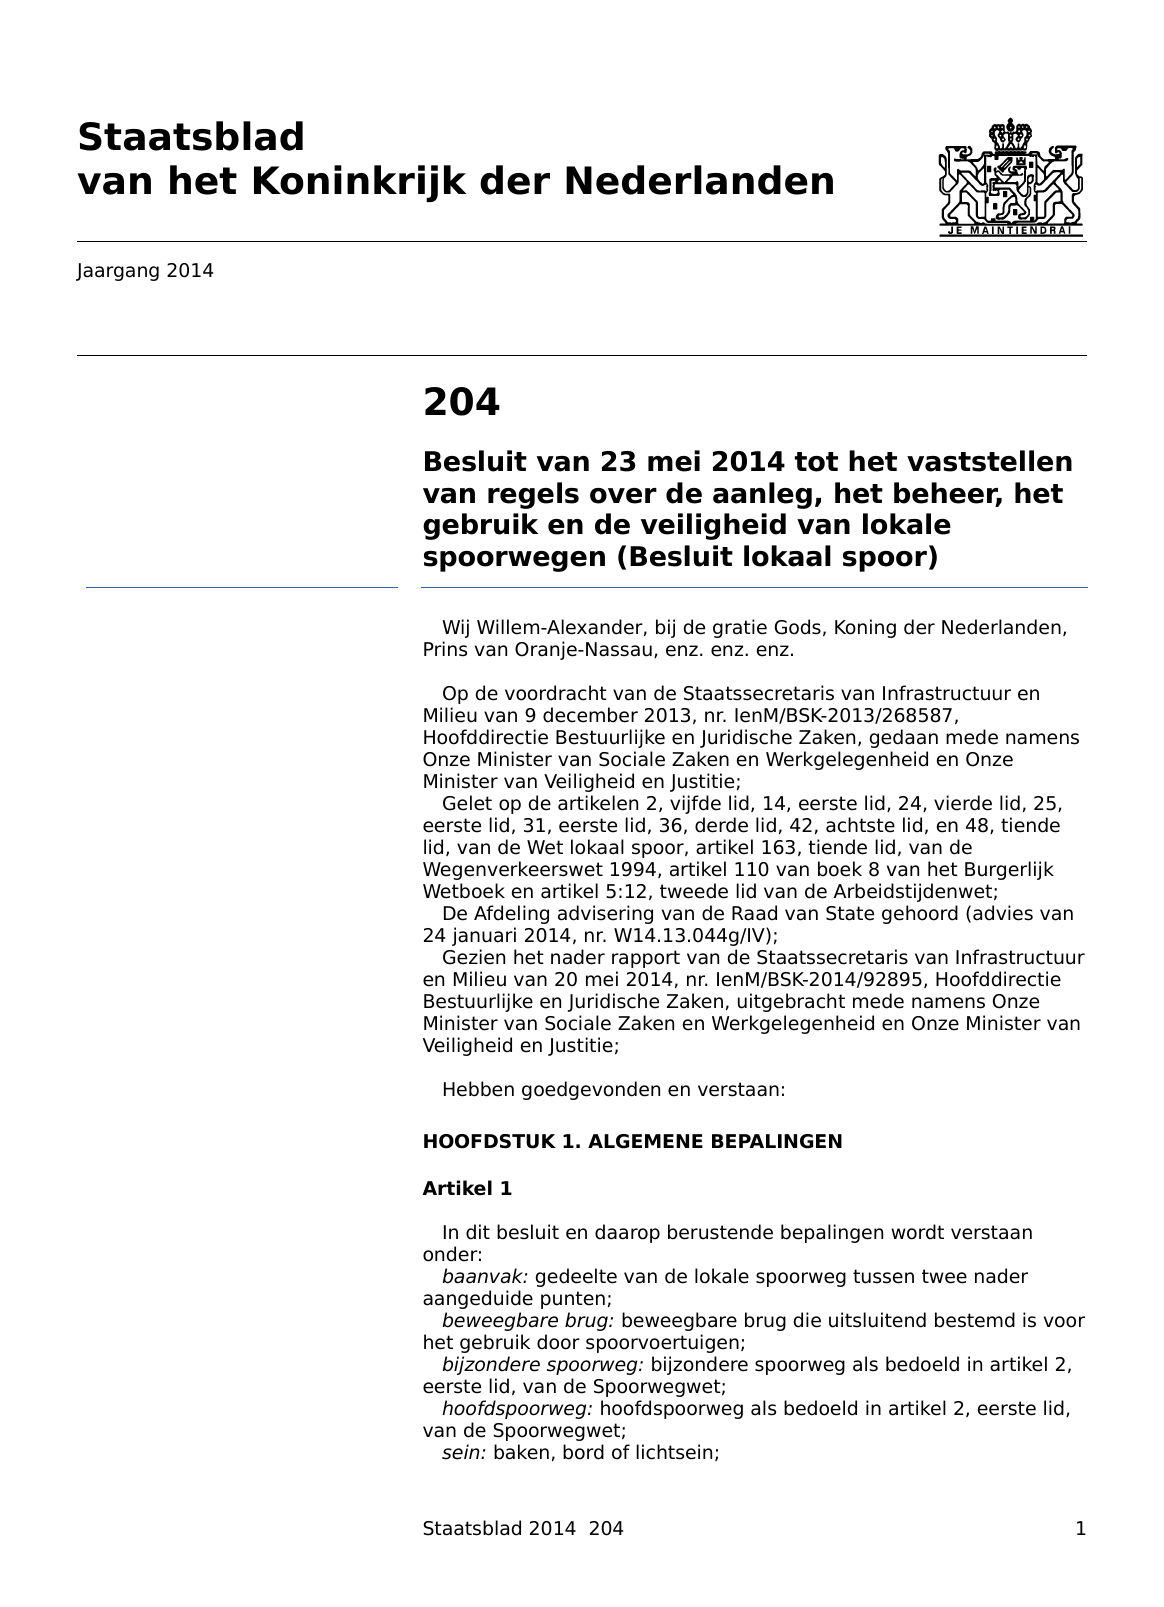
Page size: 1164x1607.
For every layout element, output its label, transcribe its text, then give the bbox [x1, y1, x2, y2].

subtitle Artikel 1 [422, 1178, 1087, 1200]
text baanvak: gedeelte van de lokale spoorweg tussen twee nader aangeduide punten; [422, 1266, 1087, 1310]
text hoofdspoorweg: hoofdspoorweg als bedoeld in artikel 2, eerste lid, van de Spoorwegwet; [422, 1398, 1087, 1442]
text Besluit van 23 mei 2014 tot het vaststellen van regels over de aanleg, het beheer, het gebruik en de veiligheid van lokale spoorwegen (Besluit lokaal spoor) [422, 447, 1087, 573]
text bijzondere spoorweg: bijzondere spoorweg als bedoeld in artikel 2, eerste lid, van de Spoorwegwet; [422, 1354, 1087, 1398]
text De Afdeling advisering van de Raad van State gehoord (advies van 24 januari 2014, nr. W14.13.044g/IV); [422, 903, 1087, 947]
text Hebben goedgevonden en verstaan: [422, 1079, 1087, 1101]
subtitle HOOFDSTUK 1. ALGEMENE BEPALINGEN [422, 1131, 1087, 1153]
text Wij Willem-Alexander, bij de gratie Gods, Koning der Nederlanden, Prins van Oranje-Nassau, enz. enz. enz. [422, 617, 1087, 661]
text Gelet op de artikelen 2, vijfde lid, 14, eerste lid, 24, vierde lid, 25, eerste lid, 31, eerste lid, 36, derde lid, 42, achtste lid, en 48, tiende lid, van de Wet lokaal spoor, artikel 163, tiende lid, van de Wegenverkeerswet 1994, artikel 110 van boek 8 van het Burgerlijk Wetboek en artikel 5:12, tweede lid van de Arbeidstijdenwet; [422, 793, 1087, 903]
text beweegbare brug: beweegbare brug die uitsluitend bestemd is voor het gebruik door spoorvoertuigen; [422, 1310, 1087, 1354]
text Op de voordracht van de Staatssecretaris van Infrastructuur en Milieu van 9 december 2013, nr. IenM/BSK-2013/268587, Hoofddirectie Bestuurlijke en Juridische Zaken, gedaan mede namens Onze Minister van Sociale Zaken en Werkgelegenheid en Onze Minister van Veiligheid en Justitie; [422, 683, 1087, 793]
text sein: baken, bord of lichtsein; [422, 1442, 1087, 1464]
table_header [886, 100, 1087, 241]
picture [936, 115, 1087, 240]
table_cell Jaargang 2014 [77, 242, 1087, 355]
text In dit besluit en daarop berustende bepalingen wordt verstaan onder: [422, 1222, 1087, 1266]
table_header Staatsblad van het Koninkrijk der Nederlanden [77, 100, 886, 241]
text Gezien het nader rapport van de Staatssecretaris van Infrastructuur en Milieu van 20 mei 2014, nr. IenM/BSK-2014/92895, Hoofddirectie Bestuurlijke en Juridische Zaken, uitgebracht mede namens Onze Minister van Sociale Zaken en Werkgelegenheid en Onze Minister van Veiligheid en Justitie; [422, 947, 1087, 1057]
subtitle 204 [422, 381, 1087, 424]
